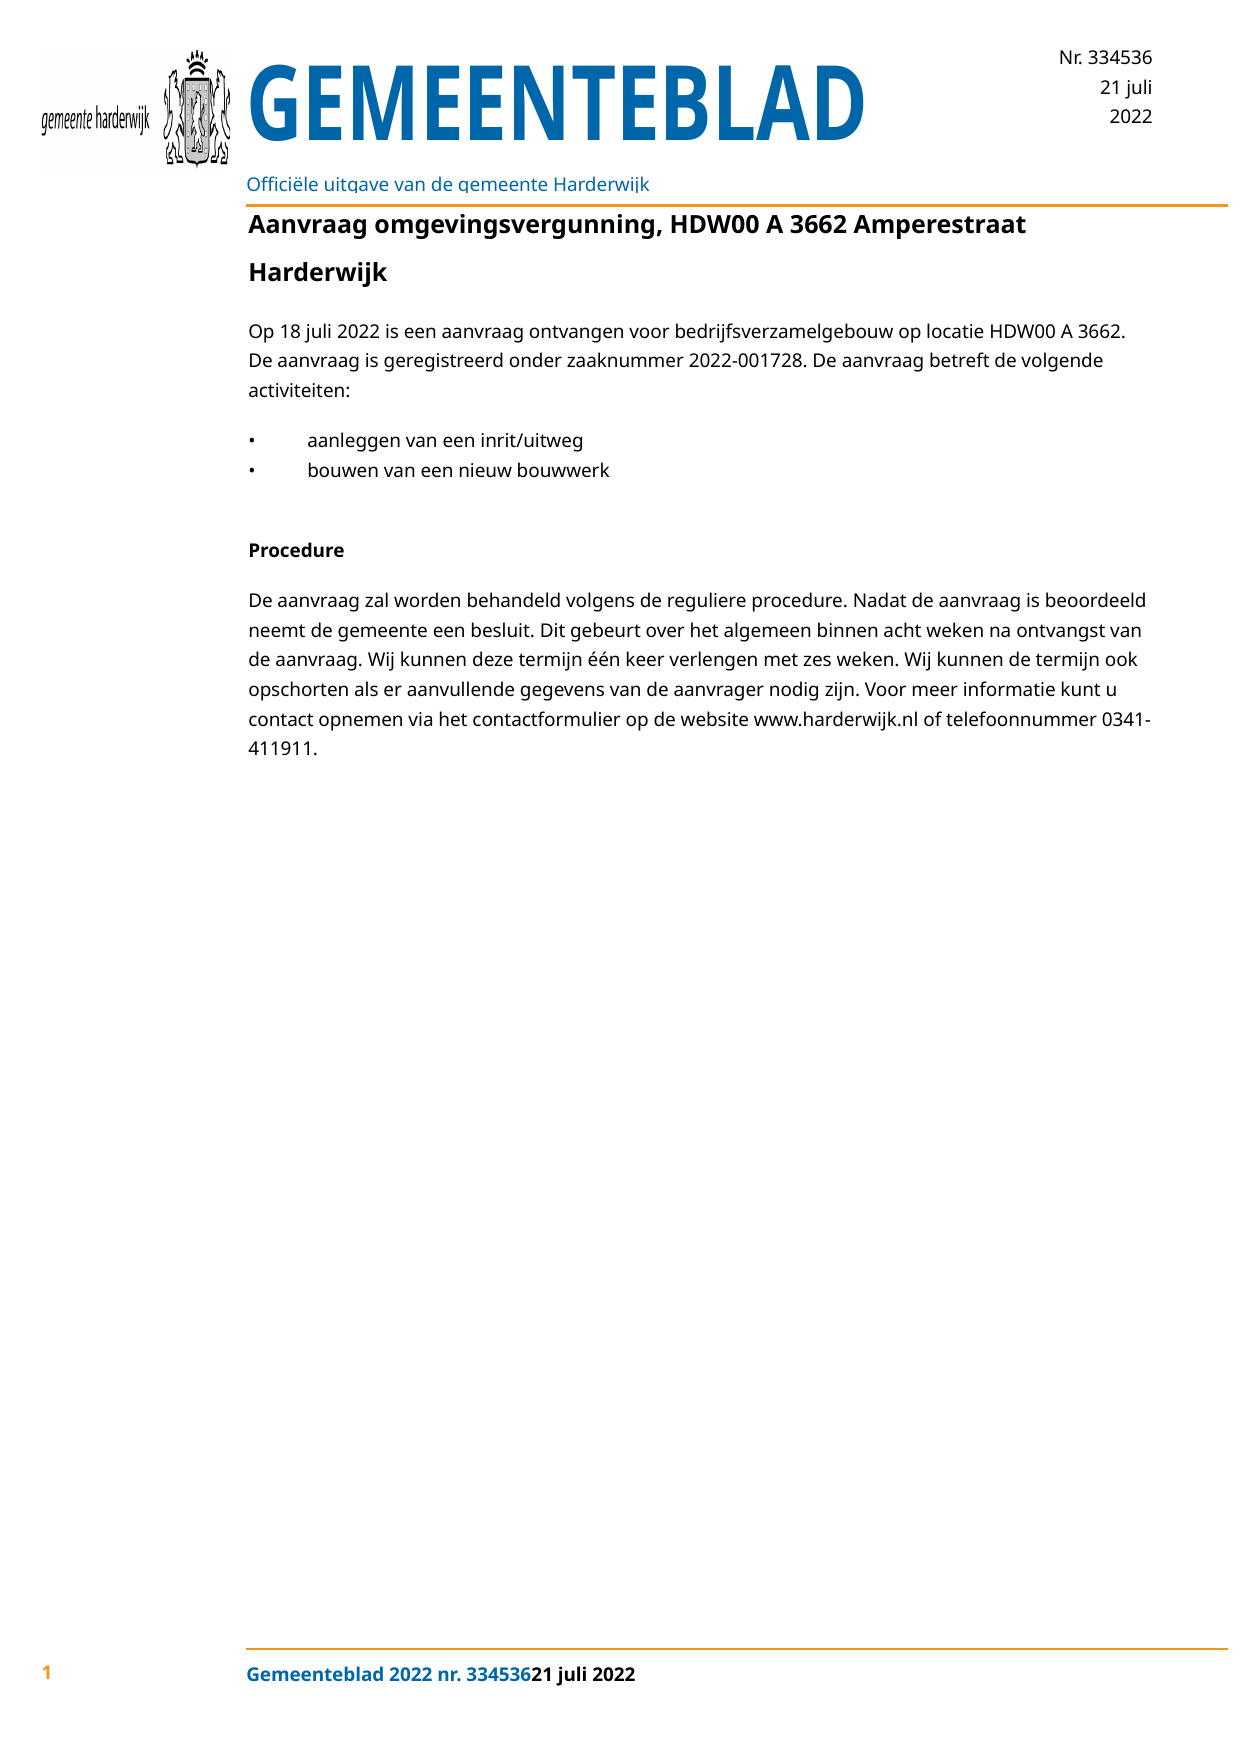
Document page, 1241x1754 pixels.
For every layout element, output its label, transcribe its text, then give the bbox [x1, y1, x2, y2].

list bouwen van een nieuw bouwwerk [248, 457, 1152, 483]
list aanleggen van een inrit/uitweg [248, 427, 1152, 453]
picture [41, 47, 231, 172]
text De aanvraag zal worden behandeld volgens de reguliere procedure. Nadat de aanvraag is beoordeeld neemt de gemeente een besluit. Dit gebeurt over het algemeen binnen acht weken na ontvangst van de aanvraag. Wij kunnen deze termijn één keer verlengen met zes weken. Wij kunnen de termijn ook opschorten als er aanvullende gegevens van de aanvrager nodig zijn. Voor meer informatie kunt u contact opnemen via het contactformulier op de website www.harderwijk.nl of telefoonnummer 0341-411911. [248, 587, 1152, 761]
text Procedure [248, 537, 1152, 563]
text Aanvraag omgevingsvergunning, HDW00 A 3662 Amperestraat Harderwijk [248, 207, 1152, 288]
text Op 18 juli 2022 is een aanvraag ontvangen voor bedrijfsverzamelgebouw op locatie HDW00 A 3662. De aanvraag is geregistreerd onder zaaknummer 2022-001728. De aanvraag betreft de volgende activiteiten: [248, 318, 1152, 403]
